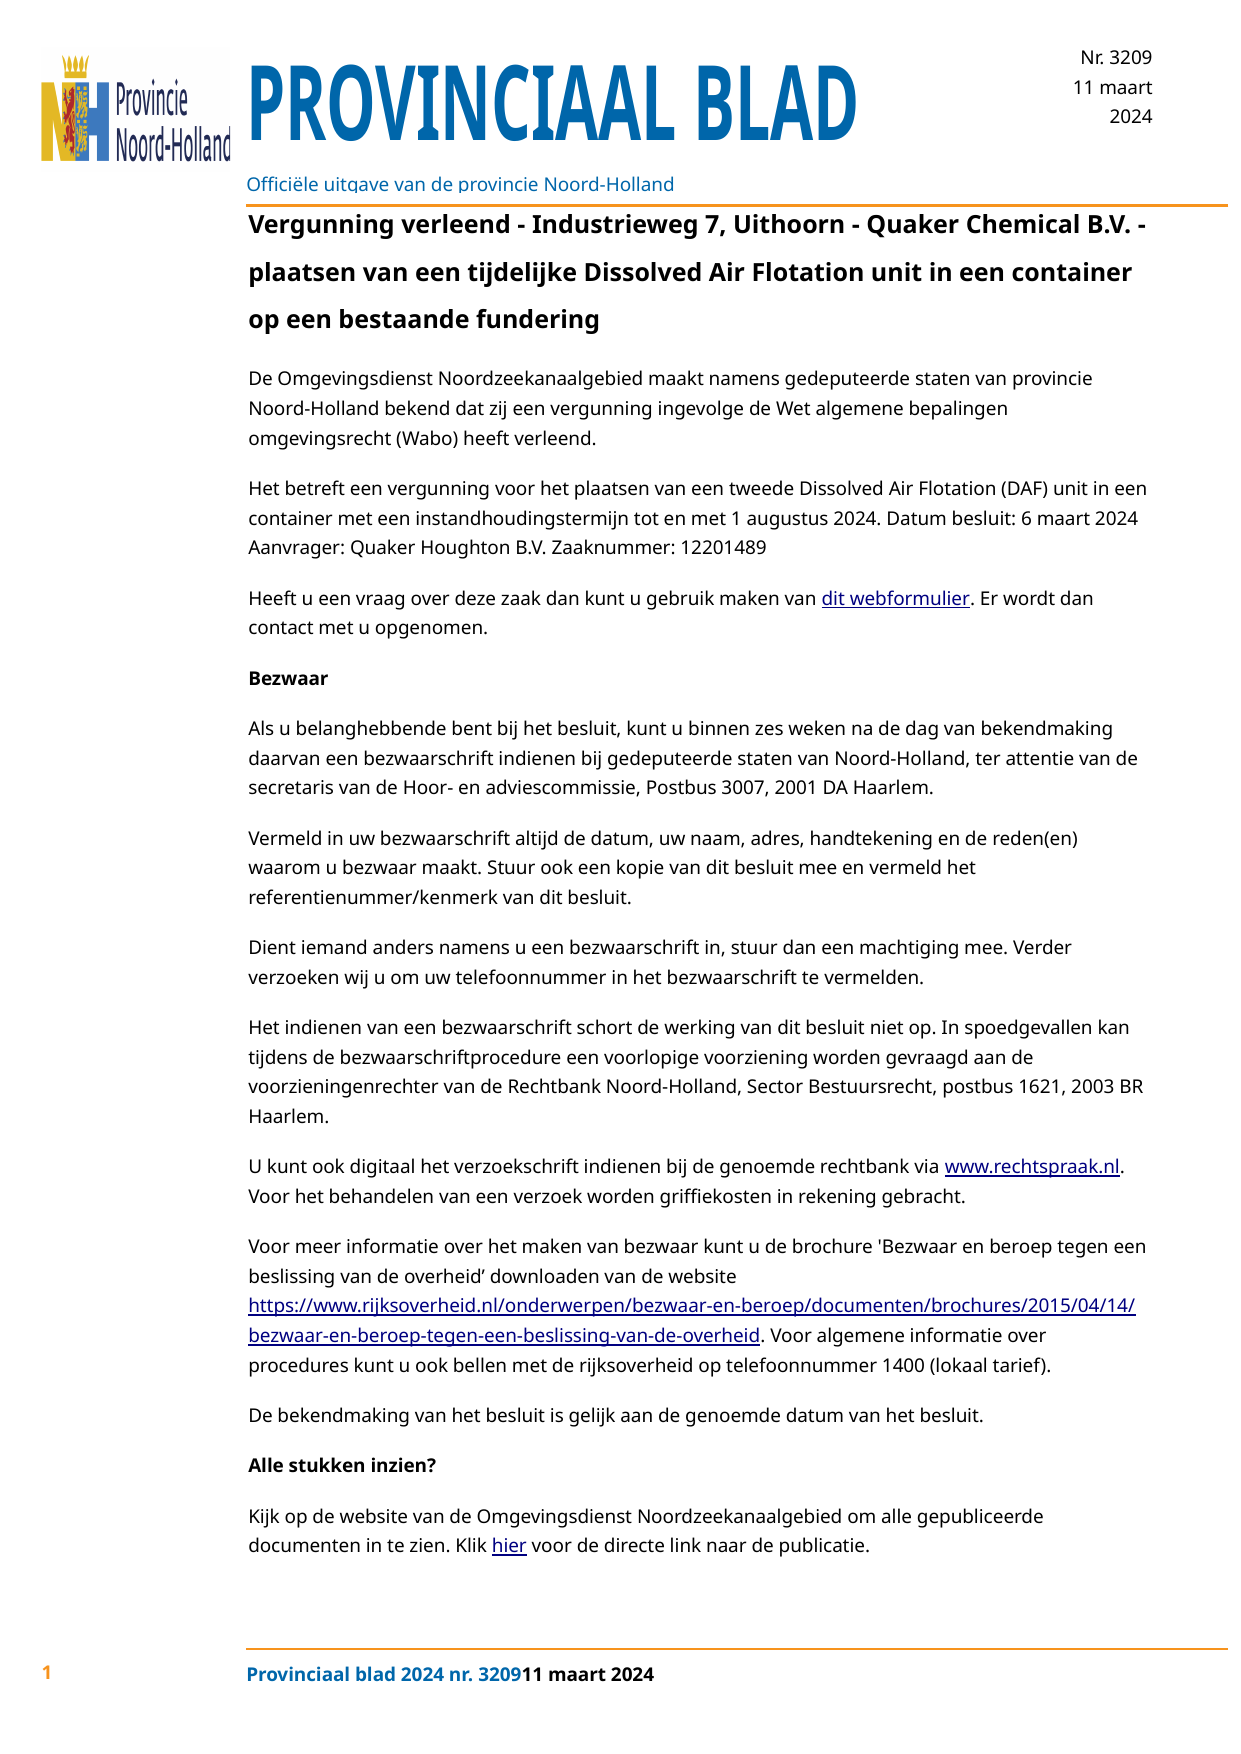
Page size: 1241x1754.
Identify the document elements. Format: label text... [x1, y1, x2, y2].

text Dient iemand anders namens u een bezwaarschrift in, stuur dan een machtiging mee. Verder verzoeken wij u om uw telefoonnummer in het bezwaarschrift te vermelden. [248, 934, 1152, 989]
text Als u belanghebbende bent bij het besluit, kunt u binnen zes weken na de dag van bekendmaking daarvan een bezwaarschrift indienen bij gedeputeerde staten van Noord-Holland, ter attentie van de secretaris van de Hoor- en adviescommissie, Postbus 3007, 2001 DA Haarlem. [248, 715, 1152, 800]
text Voor meer informatie over het maken van bezwaar kunt u de brochure 'Bezwaar en beroep tegen een beslissing van de overheid’ downloaden van de website https://www.rijksoverheid.nl/onderwerpen/bezwaar-en-beroep/documenten/brochures/2015/04/14/bezwaar-en-beroep-tegen-een-beslissing-van-de-overheid. Voor algemene informatie over procedures kunt u ook bellen met de rijksoverheid op telefoonnummer 1400 (lokaal tarief). [248, 1233, 1152, 1377]
picture [41, 47, 231, 172]
text Bezwaar [248, 665, 1152, 690]
text Vermeld in uw bezwaarschrift altijd de datum, uw naam, adres, handtekening en de reden(en) waarom u bezwaar maakt. Stuur ook een kopie van dit besluit mee en vermeld het referentienummer/kenmerk van dit besluit. [248, 825, 1152, 909]
text Alle stukken inzien? [248, 1453, 1152, 1478]
text Kijk op de website van de Omgevingsdienst Noordzeekanaalgebied om alle gepubliceerde documenten in te zien. Klik hier voor de directe link naar de publicatie. [248, 1503, 1152, 1558]
text De Omgevingsdienst Noordzeekanaalgebied maakt namens gedeputeerde staten van provincie Noord-Holland bekend dat zij een vergunning ingevolge de Wet algemene bepalingen omgevingsrecht (Wabo) heeft verleend. [248, 366, 1152, 450]
text De bekendmaking van het besluit is gelijk aan de genoemde datum van het besluit. [248, 1402, 1152, 1428]
text Het indienen van een bezwaarschrift schort de werking van dit besluit niet op. In spoedgevallen kan tijdens de bezwaarschriftprocedure een voorlopige voorziening worden gevraagd aan de voorzieningenrechter van de Rechtbank Noord-Holland, Sector Bestuursrecht, postbus 1621, 2003 BR Haarlem. [248, 1014, 1152, 1129]
text Heeft u een vraag over deze zaak dan kunt u gebruik maken van dit webformulier. Er wordt dan contact met u opgenomen. [248, 585, 1152, 640]
text U kunt ook digitaal het verzoekschrift indienen bij de genoemde rechtbank via www.rechtspraak.nl. Voor het behandelen van een verzoek worden griffiekosten in rekening gebracht. [248, 1153, 1152, 1209]
text Vergunning verleend - Industrieweg 7, Uithoorn - Quaker Chemical B.V. - plaatsen van een tijdelijke Dissolved Air Flotation unit in een container op een bestaande fundering [248, 207, 1152, 336]
text Het betreft een vergunning voor het plaatsen van een tweede Dissolved Air Flotation (DAF) unit in een container met een instandhoudingstermijn tot en met 1 augustus 2024. Datum besluit: 6 maart 2024 Aanvrager: Quaker Houghton B.V. Zaaknummer: 12201489 [248, 475, 1152, 560]
